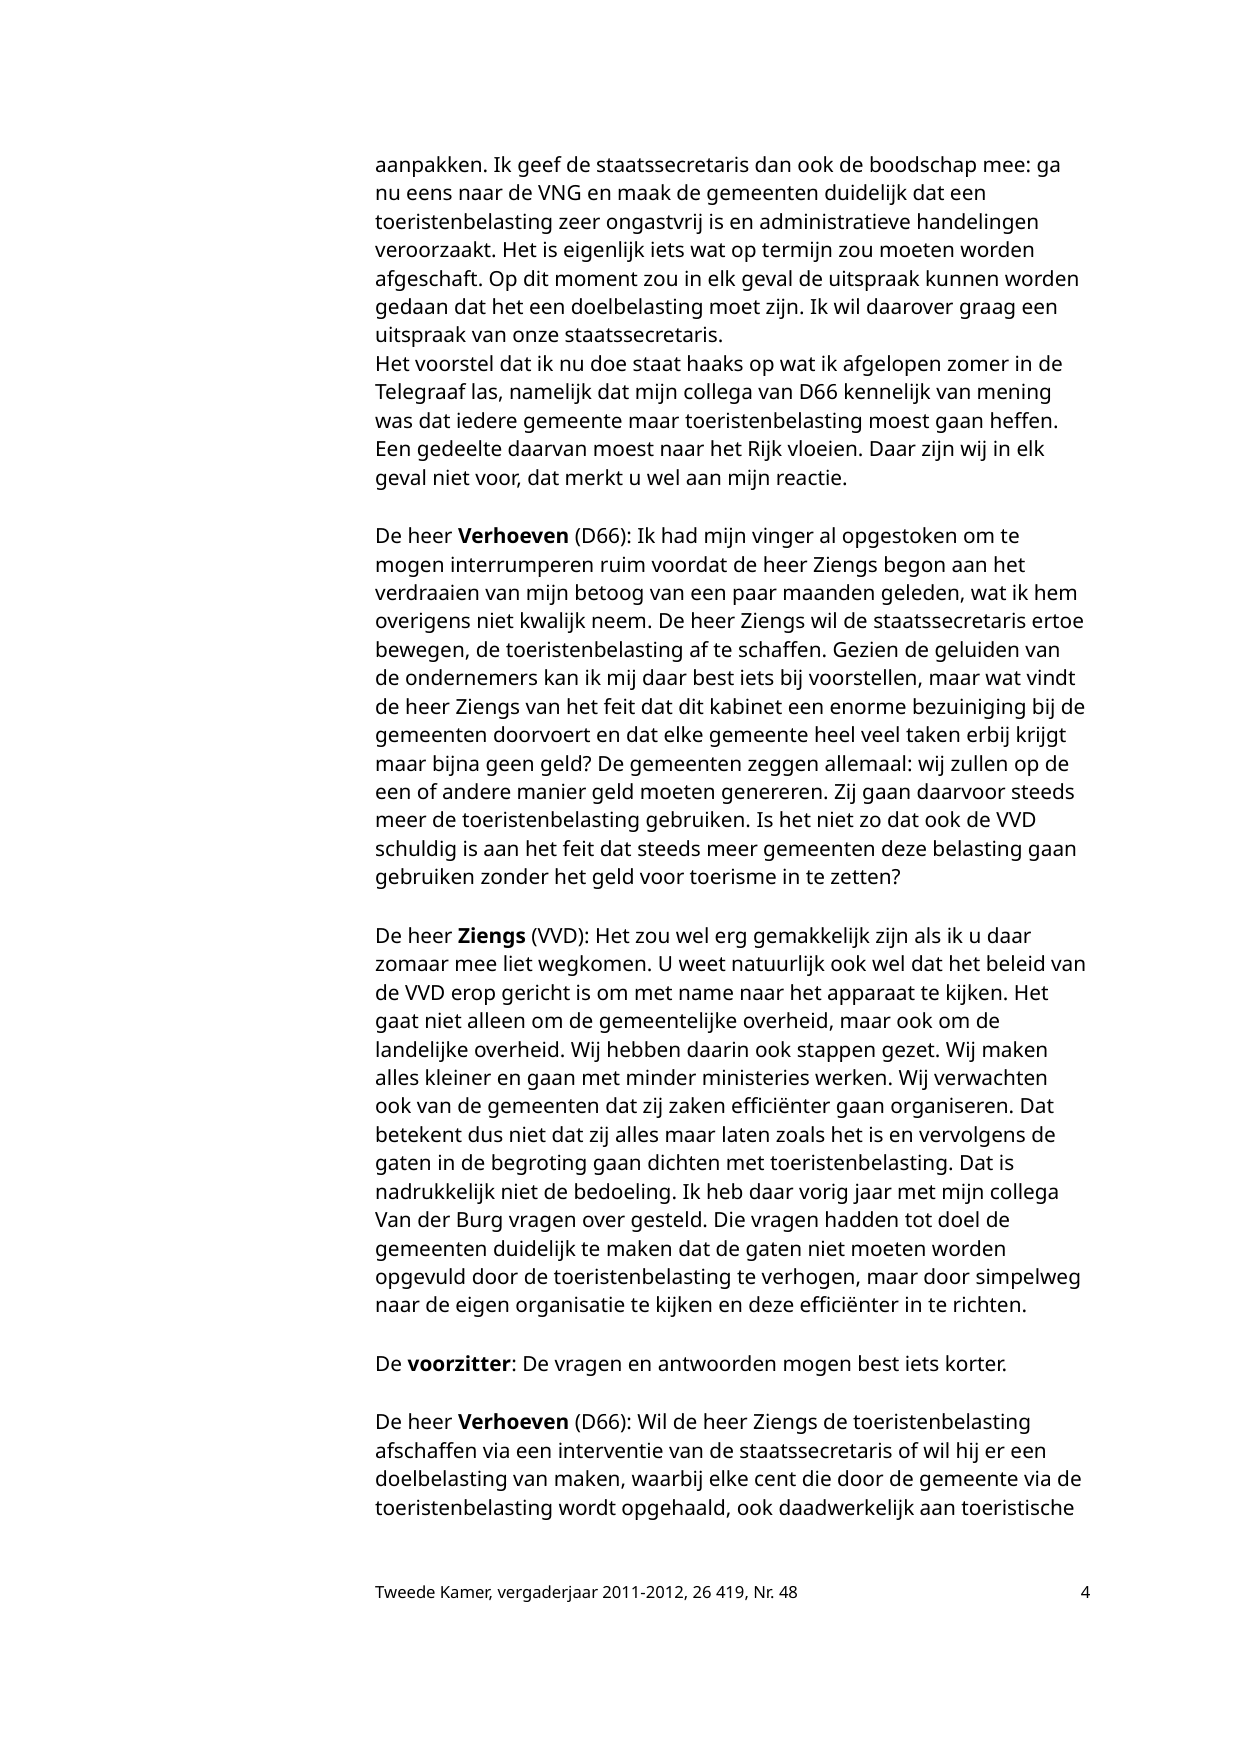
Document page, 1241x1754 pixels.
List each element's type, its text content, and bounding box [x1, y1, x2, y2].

text De voorzitter: De vragen en antwoorden mogen best iets korter. [375, 1349, 1090, 1377]
text Het voorstel dat ik nu doe staat haaks op wat ik afgelopen zomer in de Telegraaf las, namelijk dat mijn collega van D66 kennelijk van mening was dat iedere gemeente maar toeristenbelasting moest gaan heffen. Een gedeelte daarvan moest naar het Rijk vloeien. Daar zijn wij in elk geval niet voor, dat merkt u wel aan mijn reactie. [375, 349, 1090, 491]
text De heer Ziengs (VVD): Het zou wel erg gemakkelijk zijn als ik u daar zomaar mee liet wegkomen. U weet natuurlijk ook wel dat het beleid van de VVD erop gericht is om met name naar het apparaat te kijken. Het gaat niet alleen om de gemeentelijke overheid, maar ook om de landelijke overheid. Wij hebben daarin ook stappen gezet. Wij maken alles kleiner en gaan met minder ministeries werken. Wij verwachten ook van de gemeenten dat zij zaken efficiënter gaan organiseren. Dat betekent dus niet dat zij alles maar laten zoals het is en vervolgens de gaten in de begroting gaan dichten met toeristenbelasting. Dat is nadrukkelijk niet de bedoeling. Ik heb daar vorig jaar met mijn collega Van der Burg vragen over gesteld. Die vragen hadden tot doel de gemeenten duidelijk te maken dat de gaten niet moeten worden opgevuld door de toeristenbelasting te verhogen, maar door simpelweg naar de eigen organisatie te kijken en deze efficiënter in te richten. [375, 921, 1090, 1319]
text De heer Verhoeven (D66): Wil de heer Ziengs de toeristenbelasting afschaffen via een interventie van de staatssecretaris of wil hij er een doelbelasting van maken, waarbij elke cent die door de gemeente via de toeristenbelasting wordt opgehaald, ook daadwerkelijk aan toeristische [375, 1407, 1090, 1521]
text De heer Verhoeven (D66): Ik had mijn vinger al opgestoken om te mogen interrumperen ruim voordat de heer Ziengs begon aan het verdraaien van mijn betoog van een paar maanden geleden, wat ik hem overigens niet kwalijk neem. De heer Ziengs wil de staatssecretaris ertoe bewegen, de toeristenbelasting af te schaffen. Gezien de geluiden van de ondernemers kan ik mij daar best iets bij voorstellen, maar wat vindt de heer Ziengs van het feit dat dit kabinet een enorme bezuiniging bij de gemeenten doorvoert en dat elke gemeente heel veel taken erbij krijgt maar bijna geen geld? De gemeenten zeggen allemaal: wij zullen op de een of andere manier geld moeten genereren. Zij gaan daarvoor steeds meer de toeristenbelasting gebruiken. Is het niet zo dat ook de VVD schuldig is aan het feit dat steeds meer gemeenten deze belasting gaan gebruiken zonder het geld voor toerisme in te zetten? [375, 521, 1090, 891]
text aanpakken. Ik geef de staatssecretaris dan ook de boodschap mee: ga nu eens naar de VNG en maak de gemeenten duidelijk dat een toeristenbelasting zeer ongastvrij is en administratieve handelingen veroorzaakt. Het is eigenlijk iets wat op termijn zou moeten worden afgeschaft. Op dit moment zou in elk geval de uitspraak kunnen worden gedaan dat het een doelbelasting moet zijn. Ik wil daarover graag een uitspraak van onze staatssecretaris. [375, 150, 1090, 349]
